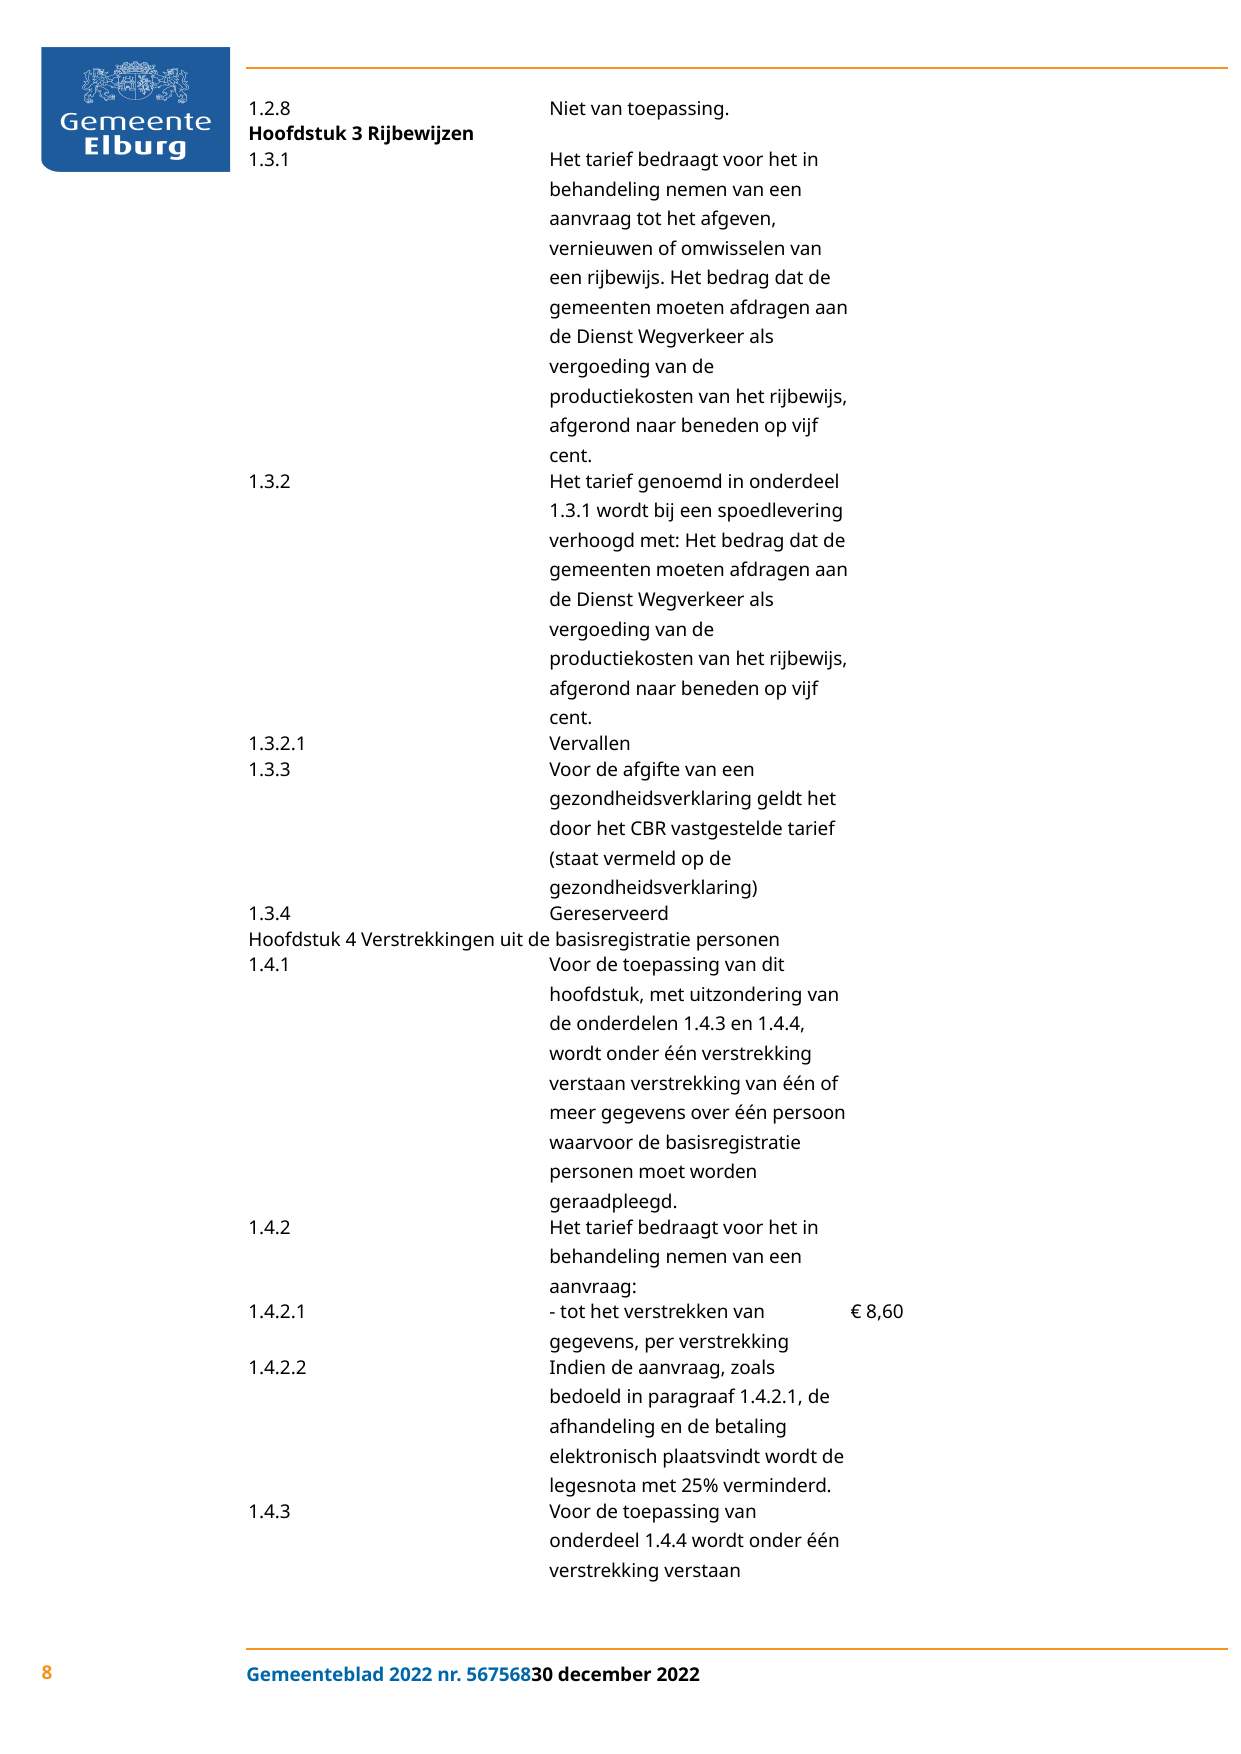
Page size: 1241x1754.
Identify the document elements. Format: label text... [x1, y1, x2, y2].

table_cell 1.3.2.1 [248, 730, 549, 756]
table_cell [850, 1354, 1152, 1498]
table_cell [850, 1498, 1152, 1583]
table_cell [850, 730, 1152, 756]
table_cell [850, 900, 1152, 926]
table_cell [850, 951, 1152, 1214]
picture [41, 47, 231, 172]
table_cell Voor de toepassing van dit hoofdstuk, met uitzondering van de onderdelen 1.4.3 en 1.4.4, wordt onder één verstrekking verstaan verstrekking van één of meer gegevens over één persoon waarvoor de basisregistratie personen moet worden geraadpleegd. [549, 951, 850, 1214]
table_cell [850, 468, 1152, 730]
table_cell Gereserveerd [549, 900, 850, 926]
table_cell Indien de aanvraag, zoals bedoeld in paragraaf 1.4.2.1, de afhandeling en de betaling elektronisch plaatsvindt wordt de legesnota met 25% verminderd. [549, 1354, 850, 1498]
table_cell [850, 1214, 1152, 1299]
table_cell Voor de toepassing van onderdeel 1.4.4 wordt onder één verstrekking verstaan [549, 1498, 850, 1583]
table_cell 1.3.3 [248, 756, 549, 900]
table_cell 1.4.1 [248, 951, 549, 1214]
table_cell Hoofdstuk 4 Verstrekkingen uit de basisregistratie personen [248, 926, 1152, 951]
table_cell [850, 756, 1152, 900]
table_cell Voor de afgifte van een gezondheidsverklaring geldt het door het CBR vastgestelde tarief (staat vermeld op de gezondheidsverklaring) [549, 756, 850, 900]
table_cell 1.3.2 [248, 468, 549, 730]
table_cell Het tarief bedraagt voor het in behandeling nemen van een aanvraag tot het afgeven, vernieuwen of omwisselen van een rijbewijs. Het bedrag dat de gemeenten moeten afdragen aan de Dienst Wegverkeer als vergoeding van de productiekosten van het rijbewijs, afgerond naar beneden op vijf cent. [549, 146, 850, 468]
table_cell 1.4.2.2 [248, 1354, 549, 1498]
table_cell 1.4.3 [248, 1498, 549, 1583]
table_cell - tot het verstrekken van gegevens, per verstrekking [549, 1299, 850, 1354]
table_cell 1.3.4 [248, 900, 549, 926]
table_cell Hoofdstuk 3 Rijbewijzen [248, 121, 1152, 146]
table_cell Vervallen [549, 730, 850, 756]
table_cell 1.3.1 [248, 146, 549, 468]
table_cell 1.2.8 [248, 95, 549, 121]
table_cell Het tarief bedraagt voor het in behandeling nemen van een aanvraag: [549, 1214, 850, 1299]
table_cell Het tarief genoemd in onderdeel 1.3.1 wordt bij een spoedlevering verhoogd met: Het bedrag dat de gemeenten moeten afdragen aan de Dienst Wegverkeer als vergoeding van de productiekosten van het rijbewijs, afgerond naar beneden op vijf cent. [549, 468, 850, 730]
table_cell 1.4.2 [248, 1214, 549, 1299]
table_cell 1.4.2.1 [248, 1299, 549, 1354]
table_cell [850, 95, 1152, 121]
table_cell [850, 146, 1152, 468]
table_cell Niet van toepassing. [549, 95, 850, 121]
table_cell € 8,60 [850, 1299, 1152, 1354]
